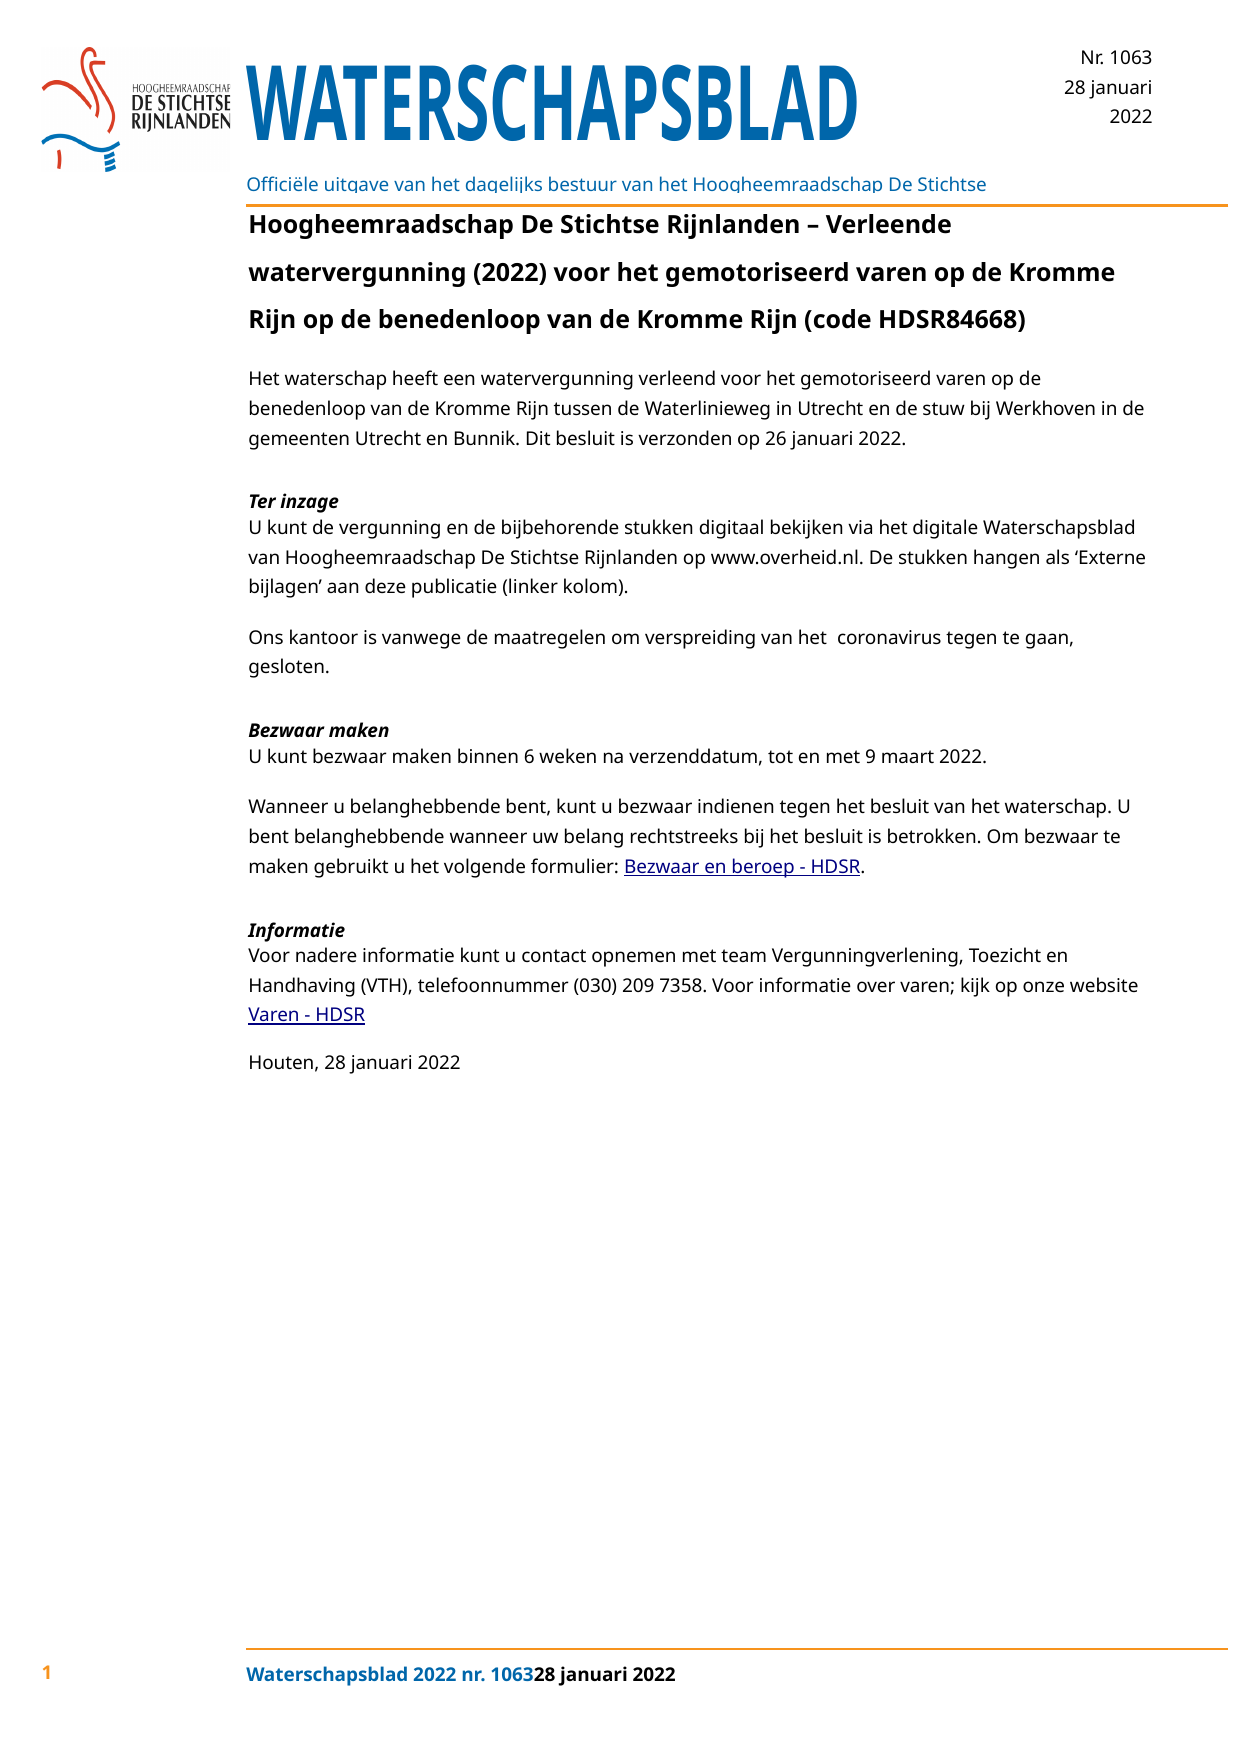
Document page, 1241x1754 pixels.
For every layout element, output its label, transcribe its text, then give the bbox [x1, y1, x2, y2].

text Voor nadere informatie kunt u contact opnemen met team Vergunningverlening, Toezicht en Handhaving (VTH), telefoonnummer (030) 209 7358. Voor informatie over varen; kijk op onze website Varen - HDSR [248, 942, 1152, 1027]
text Het waterschap heeft een watervergunning verleend voor het gemotoriseerd varen op de benedenloop van de Kromme Rijn tussen de Waterlinieweg in Utrecht en de stuw bij Werkhoven in de gemeenten Utrecht en Bunnik. Dit besluit is verzonden op 26 januari 2022. [248, 366, 1152, 450]
text Houten, 28 januari 2022 [248, 1049, 1152, 1075]
text Ons kantoor is vanwege de maatregelen om verspreiding van het coronavirus tegen te gaan, gesloten. [248, 624, 1152, 679]
text Bezwaar maken [248, 717, 1152, 743]
text Informatie [248, 917, 1152, 942]
text Wanneer u belanghebbende bent, kunt u bezwaar indienen tegen het besluit van het waterschap. U bent belanghebbende wanneer uw belang rechtstreeks bij het besluit is betrokken. Om bezwaar te maken gebruikt u het volgende formulier: Bezwaar en beroep - HDSR. [248, 794, 1152, 878]
text U kunt bezwaar maken binnen 6 weken na verzenddatum, tot en met 9 maart 2022. [248, 743, 1152, 769]
picture [41, 47, 231, 172]
text Hoogheemraadschap De Stichtse Rijnlanden – Verleende watervergunning (2022) voor het gemotoriseerd varen op de Kromme Rijn op de benedenloop van de Kromme Rijn (code HDSR84668) [248, 207, 1152, 336]
text U kunt de vergunning en de bijbehorende stukken digitaal bekijken via het digitale Waterschapsblad van Hoogheemraadschap De Stichtse Rijnlanden op www.overheid.nl. De stukken hangen als ‘Externe bijlagen’ aan deze publicatie (linker kolom). [248, 514, 1152, 599]
text Ter inzage [248, 489, 1152, 514]
